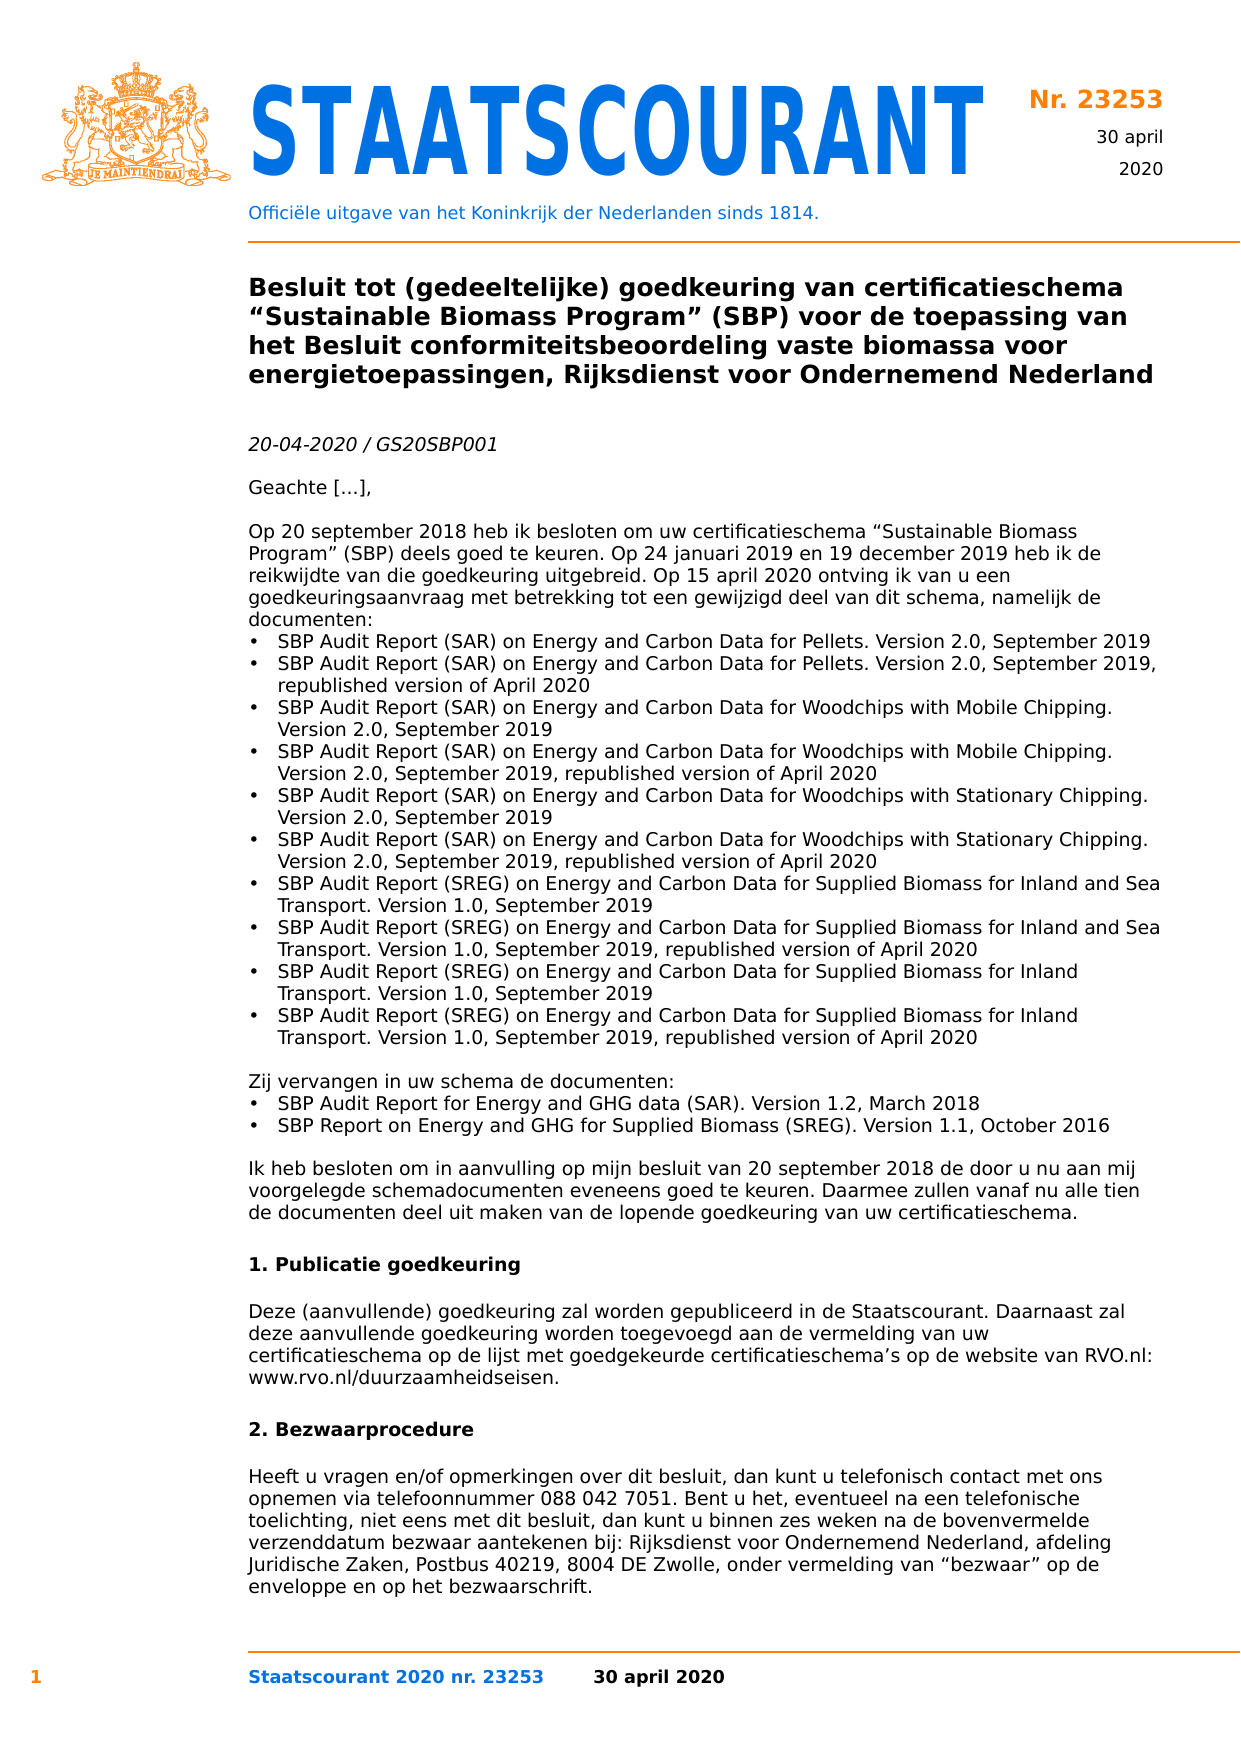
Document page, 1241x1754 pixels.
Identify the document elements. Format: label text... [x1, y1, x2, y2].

text • SBP Audit Report (SREG) on Energy and Carbon Data for Supplied Biomass for Inland and Sea Transport. Version 1.0, September 2019 [248, 873, 1163, 917]
table_header Nr. 23253 [998, 62, 1240, 121]
text Ik heb besloten om in aanvulling op mijn besluit van 20 september 2018 de door u nu aan mij voorgelegde schemadocumenten eveneens goed te keuren. Daarmee zullen vanaf nu alle tien de documenten deel uit maken van de lopende goedkeuring van uw certificatieschema. [248, 1158, 1163, 1224]
subtitle 1. Publicatie goedkeuring [248, 1254, 1163, 1276]
text Deze (aanvullende) goedkeuring zal worden gepubliceerd in de Staatscourant. Daarnaast zal deze aanvullende goedkeuring worden toegevoegd aan de vermelding van uw certificatieschema op de lijst met goedgekeurde certificatieschema’s op de website van RVO.nl: www.rvo.nl/duurzaamheidseisen. [248, 1301, 1163, 1389]
text • SBP Report on Energy and GHG for Supplied Biomass (SREG). Version 1.1, October 2016 [248, 1114, 1163, 1136]
text • SBP Audit Report (SAR) on Energy and Carbon Data for Woodchips with Stationary Chipping. Version 2.0, September 2019, republished version of April 2020 [248, 829, 1163, 873]
picture [41, 62, 231, 186]
text • SBP Audit Report (SAR) on Energy and Carbon Data for Woodchips with Stationary Chipping. Version 2.0, September 2019 [248, 785, 1163, 829]
text • SBP Audit Report (SREG) on Energy and Carbon Data for Supplied Biomass for Inland Transport. Version 1.0, September 2019 [248, 961, 1163, 1005]
text Op 20 september 2018 heb ik besloten om uw certificatieschema “Sustainable Biomass Program” (SBP) deels goed te keuren. Op 24 januari 2019 en 19 december 2019 heb ik de reikwijdte van die goedkeuring uitgebreid. Op 15 april 2020 ontving ik van u een goedkeuringsaanvraag met betrekking tot een gewijzigd deel van dit schema, namelijk de documenten: [248, 521, 1163, 631]
text • SBP Audit Report for Energy and GHG data (SAR). Version 1.2, March 2018 [248, 1092, 1163, 1114]
subtitle Besluit tot (gedeeltelijke) goedkeuring van certificatieschema “Sustainable Biomass Program” (SBP) voor de toepassing van het Besluit conformiteitsbeoordeling vaste biomassa voor energietoepassingen, Rijksdienst voor Ondernemend Nederland [248, 273, 1163, 390]
table_cell 2020 [998, 153, 1240, 203]
table_cell Officiële uitgave van het Koninkrijk der Nederlanden sinds 1814. [248, 203, 1240, 241]
text 20-04-2020 / GS20SBP001 [248, 433, 1163, 455]
table_header STAATSCOURANT [248, 62, 998, 203]
text • SBP Audit Report (SREG) on Energy and Carbon Data for Supplied Biomass for Inland and Sea Transport. Version 1.0, September 2019, republished version of April 2020 [248, 917, 1163, 961]
subtitle 2. Bezwaarprocedure [248, 1419, 1163, 1441]
text Zij vervangen in uw schema de documenten: [248, 1071, 1163, 1092]
text Heeft u vragen en/of opmerkingen over dit besluit, dan kunt u telefonisch contact met ons opnemen via telefoonnummer 088 042 7051. Bent u het, eventueel na een telefonische toelichting, niet eens met dit besluit, dan kunt u binnen zes weken na de bovenvermelde verzenddatum bezwaar aantekenen bij: Rijksdienst voor Ondernemend Nederland, afdeling Juridische Zaken, Postbus 40219, 8004 DE Zwolle, onder vermelding van “bezwaar” op de enveloppe en op het bezwaarschrift. [248, 1466, 1163, 1598]
text • SBP Audit Report (SAR) on Energy and Carbon Data for Pellets. Version 2.0, September 2019 [248, 631, 1163, 653]
text • SBP Audit Report (SAR) on Energy and Carbon Data for Woodchips with Mobile Chipping. Version 2.0, September 2019, republished version of April 2020 [248, 741, 1163, 785]
table_header [25, 62, 248, 241]
table_cell 30 april [998, 121, 1240, 153]
text • SBP Audit Report (SAR) on Energy and Carbon Data for Woodchips with Mobile Chipping. Version 2.0, September 2019 [248, 697, 1163, 741]
text Geachte [...], [248, 477, 1163, 499]
text • SBP Audit Report (SREG) on Energy and Carbon Data for Supplied Biomass for Inland Transport. Version 1.0, September 2019, republished version of April 2020 [248, 1005, 1163, 1049]
text • SBP Audit Report (SAR) on Energy and Carbon Data for Pellets. Version 2.0, September 2019, republished version of April 2020 [248, 653, 1163, 697]
